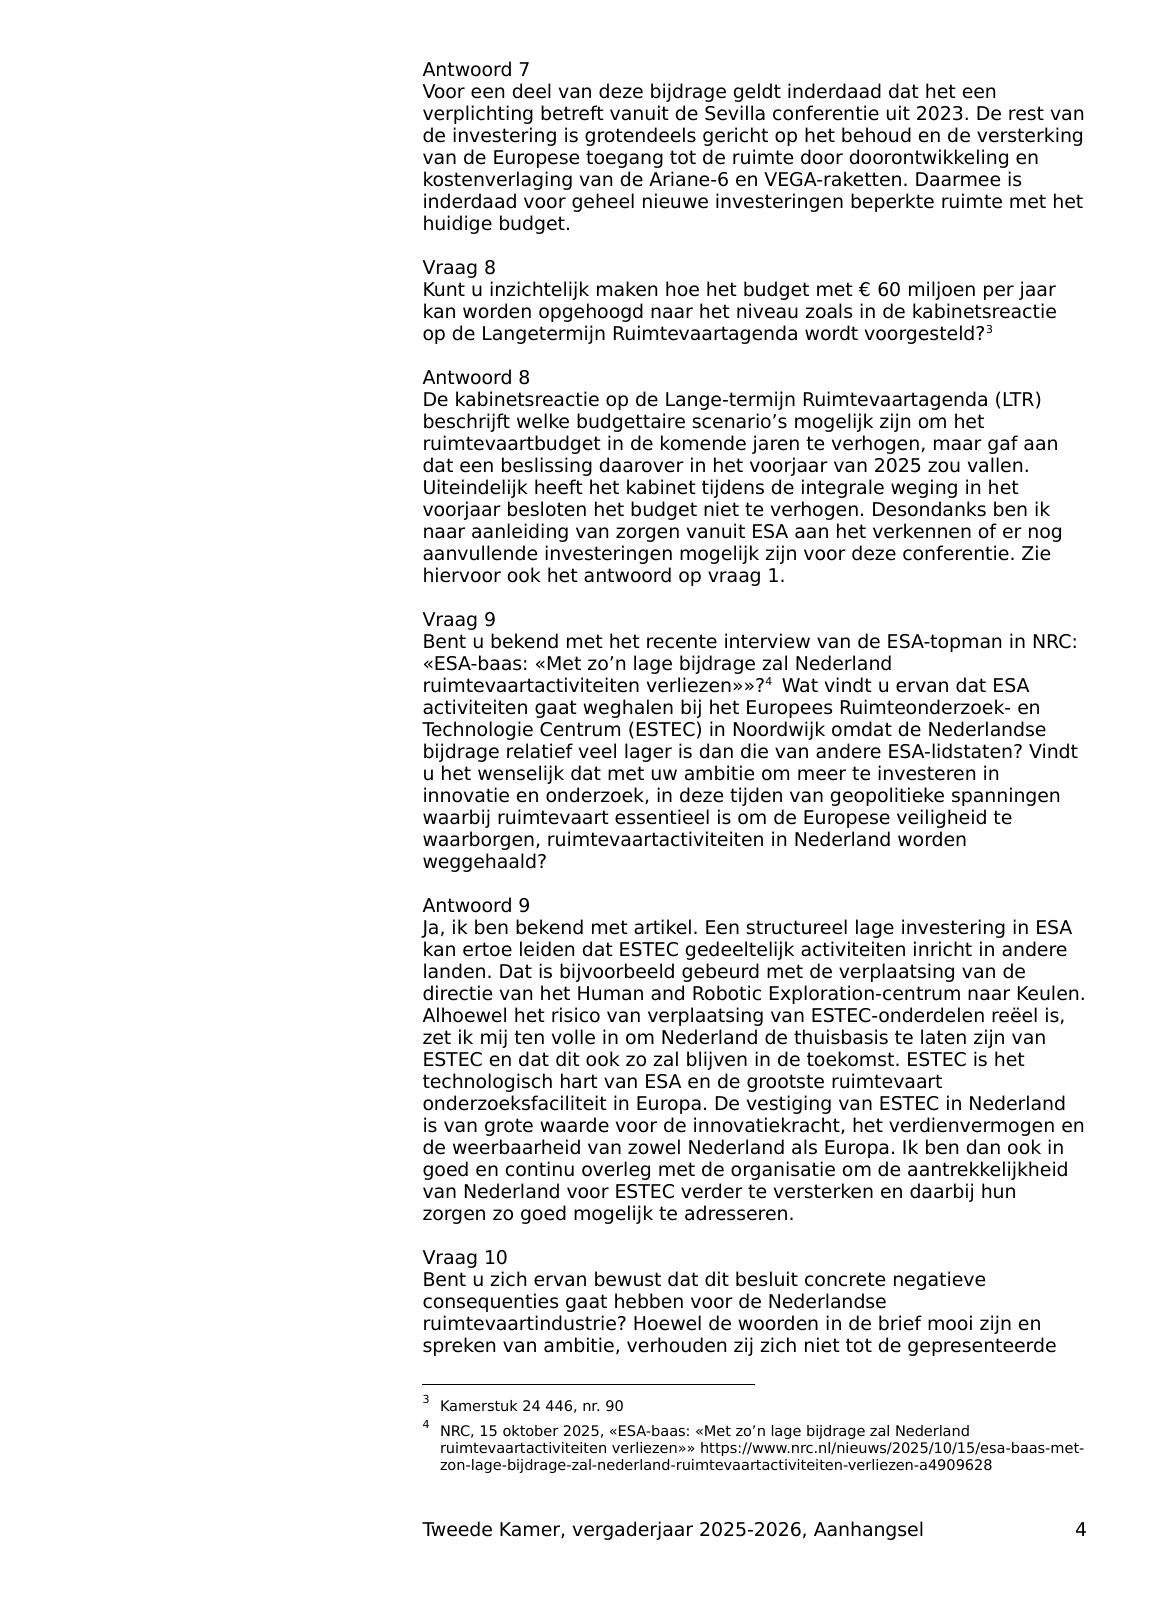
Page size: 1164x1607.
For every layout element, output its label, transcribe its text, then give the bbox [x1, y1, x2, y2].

text Vraag 8 [422, 257, 1087, 279]
text Bent u zich ervan bewust dat dit besluit concrete negatieve consequenties gaat hebben voor de Nederlandse ruimtevaartindustrie? Hoewel de woorden in de brief mooi zijn en spreken van ambitie, verhouden zij zich niet tot de gepresenteerde [422, 1269, 1087, 1357]
text De kabinetsreactie op de Lange-termijn Ruimtevaartagenda (LTR) beschrijft welke budgettaire scenario’s mogelijk zijn om het ruimtevaartbudget in de komende jaren te verhogen, maar gaf aan dat een beslissing daarover in het voorjaar van 2025 zou vallen. Uiteindelijk heeft het kabinet tijdens de integrale weging in het voorjaar besloten het budget niet te verhogen. Desondanks ben ik naar aanleiding van zorgen vanuit ESA aan het verkennen of er nog aanvullende investeringen mogelijk zijn voor deze conferentie. Zie hiervoor ook het antwoord op vraag 1. [422, 389, 1087, 587]
text Bent u bekend met het recente interview van de ESA-topman in NRC: «ESA-baas: «Met zo’n lage bijdrage zal Nederland ruimtevaartactiviteiten verliezen»»? Wat vindt u ervan dat ESA activiteiten gaat weghalen bij het Europees Ruimteonderzoek- en Technologie Centrum (ESTEC) in Noordwijk omdat de Nederlandse bijdrage relatief veel lager is dan die van andere ESA-lidstaten? Vindt u het wenselijk dat met uw ambitie om meer te investeren in innovatie en onderzoek, in deze tijden van geopolitieke spanningen waarbij ruimtevaart essentieel is om de Europese veiligheid te waarborgen, ruimtevaartactiviteiten in Nederland worden weggehaald? [422, 631, 1087, 873]
text Kunt u inzichtelijk maken hoe het budget met € 60 miljoen per jaar kan worden opgehoogd naar het niveau zoals in de kabinetsreactie op de Langetermijn Ruimtevaartagenda wordt voorgesteld? [422, 279, 1087, 345]
text NRC, 15 oktober 2025, «ESA-baas: «Met zo’n lage bijdrage zal Nederland ruimtevaartactiviteiten verliezen»» https://www.nrc.nl/nieuws/2025/10/15/esa-baas-met-zon-lage-bijdrage-zal-nederland-ruimtevaartactiviteiten-verliezen-a4909628 [422, 1418, 1087, 1474]
text Voor een deel van deze bijdrage geldt inderdaad dat het een verplichting betreft vanuit de Sevilla conferentie uit 2023. De rest van de investering is grotendeels gericht op het behoud en de versterking van de Europese toegang tot de ruimte door doorontwikkeling en kostenverlaging van de Ariane-6 en VEGA-raketten. Daarmee is inderdaad voor geheel nieuwe investeringen beperkte ruimte met het huidige budget. [422, 81, 1087, 235]
text Antwoord 8 [422, 367, 1087, 389]
text Vraag 9 [422, 609, 1087, 631]
text Kamerstuk 24 446, nr. 90 [422, 1393, 1087, 1416]
text Antwoord 7 [422, 59, 1087, 81]
text Vraag 10 [422, 1247, 1087, 1269]
text Ja, ik ben bekend met artikel. Een structureel lage investering in ESA kan ertoe leiden dat ESTEC gedeeltelijk activiteiten inricht in andere landen. Dat is bijvoorbeeld gebeurd met de verplaatsing van de directie van het Human and Robotic Exploration-centrum naar Keulen. Alhoewel het risico van verplaatsing van ESTEC-onderdelen reëel is, zet ik mij ten volle in om Nederland de thuisbasis te laten zijn van ESTEC en dat dit ook zo zal blijven in de toekomst. ESTEC is het technologisch hart van ESA en de grootste ruimtevaart onderzoeksfaciliteit in Europa. De vestiging van ESTEC in Nederland is van grote waarde voor de innovatiekracht, het verdienvermogen en de weerbaarheid van zowel Nederland als Europa. Ik ben dan ook in goed en continu overleg met de organisatie om de aantrekkelijkheid van Nederland voor ESTEC verder te versterken en daarbij hun zorgen zo goed mogelijk te adresseren. [422, 917, 1087, 1225]
text Antwoord 9 [422, 895, 1087, 917]
